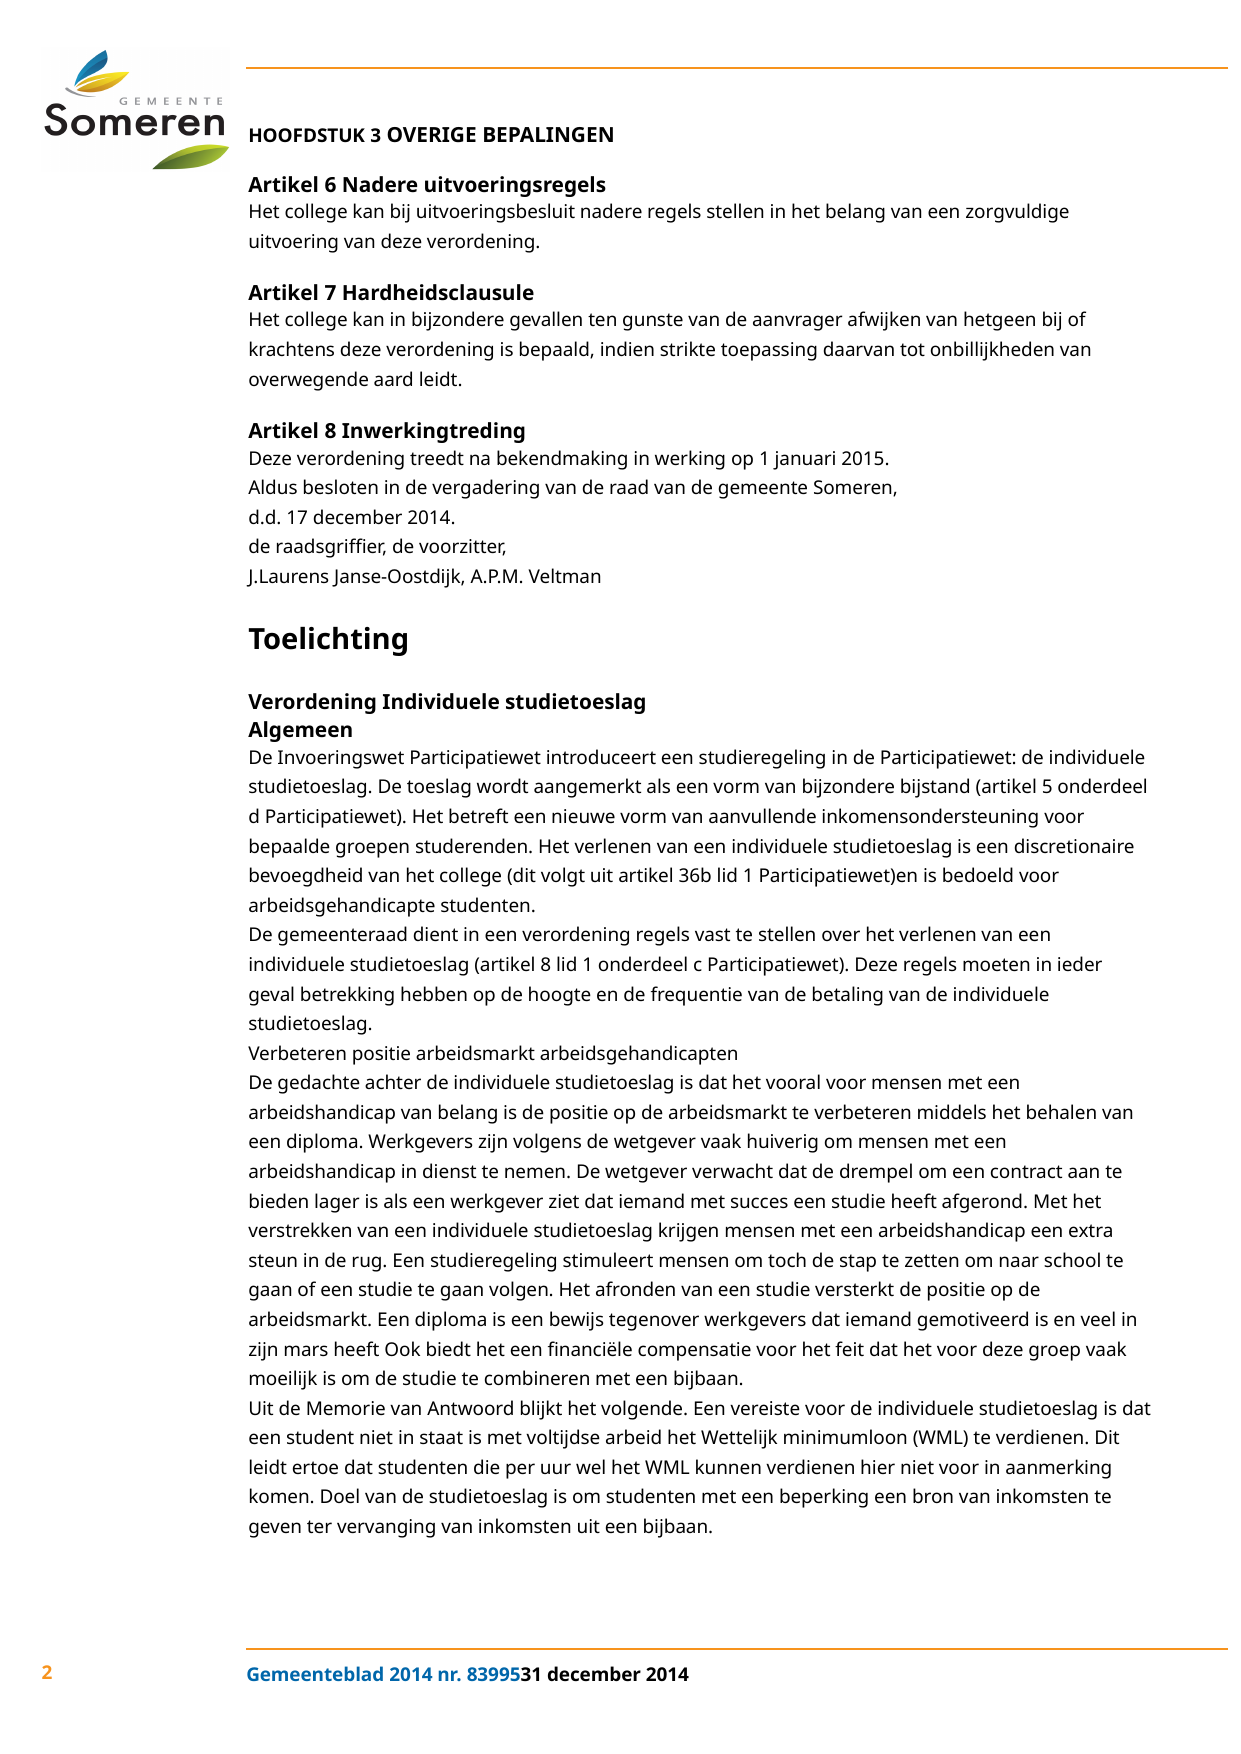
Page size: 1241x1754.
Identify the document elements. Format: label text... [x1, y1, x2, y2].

text Algemeen [248, 716, 1152, 744]
text Verbeteren positie arbeidsmarkt arbeidsgehandicapten [248, 1040, 1152, 1066]
picture [41, 47, 231, 172]
text Uit de Memorie van Antwoord blijkt het volgende. Een vereiste voor de individuele studietoeslag is dat een student niet in staat is met voltijdse arbeid het Wettelijk minimumloon (WML) te verdienen. Dit leidt ertoe dat studenten die per uur wel het WML kunnen verdienen hier niet voor in aanmerking komen. Doel van de studietoeslag is om studenten met een beperking een bron van inkomsten te geven ter vervanging van inkomsten uit een bijbaan. [248, 1395, 1152, 1539]
text Artikel 6 Nadere uitvoeringsregels [248, 170, 1152, 198]
text Deze verordening treedt na bekendmaking in werking op 1 januari 2015. [248, 445, 1152, 470]
text Toelichting [248, 618, 1152, 658]
text Het college kan in bijzondere gevallen ten gunste van de aanvrager afwijken van hetgeen bij of krachtens deze verordening is bepaald, indien strikte toepassing daarvan tot onbillijkheden van overwegende aard leidt. [248, 307, 1152, 392]
text Verordening Individuele studietoeslag [248, 687, 1152, 716]
text Artikel 7 Hardheidsclausule [248, 278, 1152, 307]
text de raadsgriffier, de voorzitter, [248, 533, 1152, 559]
text Artikel 8 Inwerkingtreding [248, 416, 1152, 445]
text J.Laurens Janse-Oostdijk, A.P.M. Veltman [248, 563, 1152, 589]
text De Invoeringswet Participatiewet introduceert een studieregeling in de Participatiewet: de individuele studietoeslag. De toeslag wordt aangemerkt als een vorm van bijzondere bijstand (artikel 5 onderdeel d Participatiewet). Het betreft een nieuwe vorm van aanvullende inkomensondersteuning voor bepaalde groepen studerenden. Het verlenen van een individuele studietoeslag is een discretionaire bevoegdheid van het college (dit volgt uit artikel 36b lid 1 Participatiewet)en is bedoeld voor arbeidsgehandicapte studenten. [248, 744, 1152, 918]
text De gemeenteraad dient in een verordening regels vast te stellen over het verlenen van een individuele studietoeslag (artikel 8 lid 1 onderdeel c Participatiewet). Deze regels moeten in ieder geval betrekking hebben op de hoogte en de frequentie van de betaling van de individuele studietoeslag. [248, 922, 1152, 1036]
text Aldus besloten in de vergadering van de raad van de gemeente Someren, [248, 474, 1152, 500]
text De gedachte achter de individuele studietoeslag is dat het vooral voor mensen met een arbeidshandicap van belang is de positie op de arbeidsmarkt te verbeteren middels het behalen van een diploma. Werkgevers zijn volgens de wetgever vaak huiverig om mensen met een arbeidshandicap in dienst te nemen. De wetgever verwacht dat de drempel om een contract aan te bieden lager is als een werkgever ziet dat iemand met succes een studie heeft afgerond. Met het verstrekken van een individuele studietoeslag krijgen mensen met een arbeidshandicap een extra steun in de rug. Een studieregeling stimuleert mensen om toch de stap te zetten om naar school te gaan of een studie te gaan volgen. Het afronden van een studie versterkt de positie op de arbeidsmarkt. Een diploma is een bewijs tegenover werkgevers dat iemand gemotiveerd is en veel in zijn mars heeft Ook biedt het een financiële compensatie voor het feit dat het voor deze groep vaak moeilijk is om de studie te combineren met een bijbaan. [248, 1069, 1152, 1391]
text d.d. 17 december 2014. [248, 504, 1152, 529]
text Het college kan bij uitvoeringsbesluit nadere regels stellen in het belang van een zorgvuldige uitvoering van deze verordening. [248, 198, 1152, 253]
text HOOFDSTUK 3 OVERIGE BEPALINGEN [248, 121, 1152, 149]
